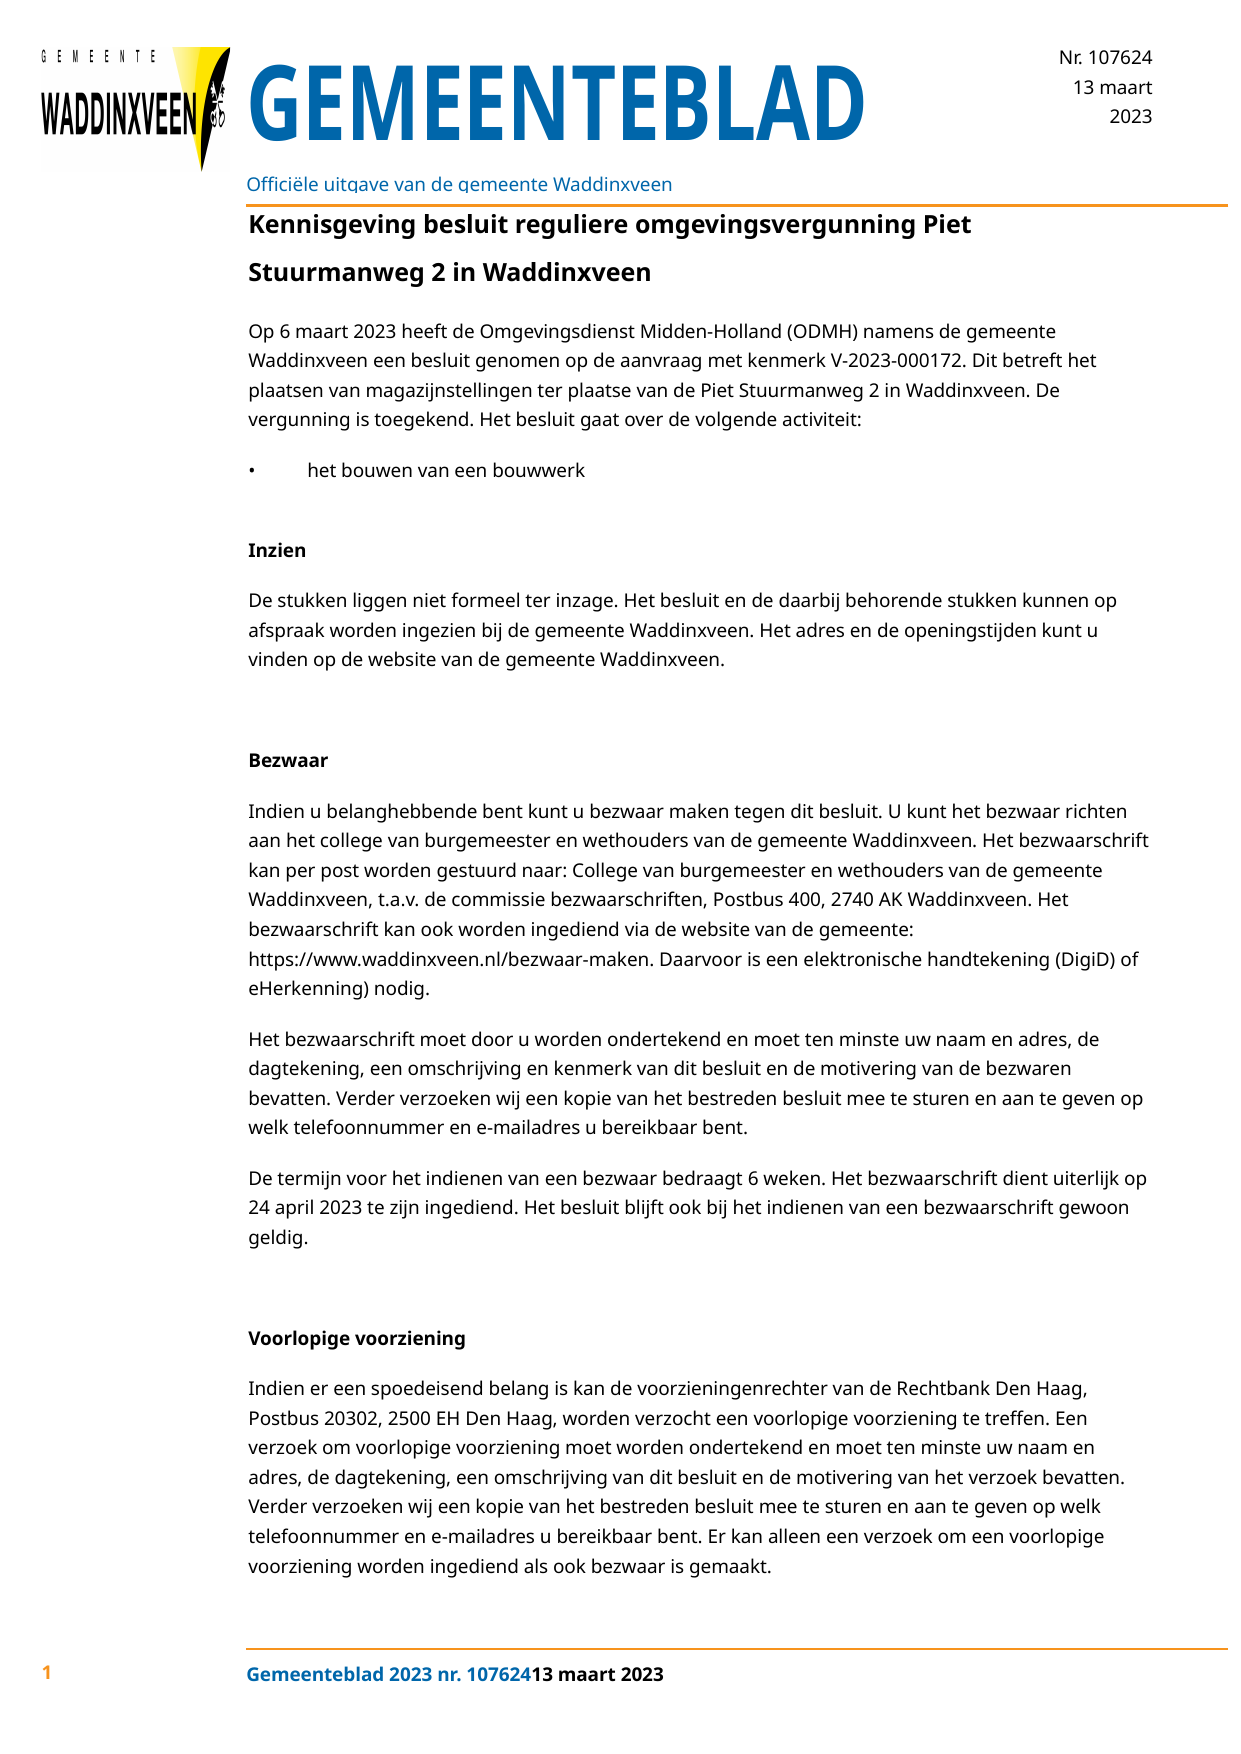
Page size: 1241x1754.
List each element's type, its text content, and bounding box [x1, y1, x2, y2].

text De termijn voor het indienen van een bezwaar bedraagt 6 weken. Het bezwaarschrift dient uiterlijk op 24 april 2023 te zijn ingediend. Het besluit blijft ook bij het indienen van een bezwaarschrift gewoon geldig. [248, 1165, 1152, 1250]
text De stukken liggen niet formeel ter inzage. Het besluit en de daarbij behorende stukken kunnen op afspraak worden ingezien bij de gemeente Waddinxveen. Het adres en de openingstijden kunt u vinden op de website van de gemeente Waddinxveen. [248, 587, 1152, 672]
text Bezwaar [248, 747, 1152, 773]
text Het bezwaarschrift moet door u worden ondertekend en moet ten minste uw naam en adres, de dagtekening, een omschrijving en kenmerk van dit besluit en de motivering van de bezwaren bevatten. Verder verzoeken wij een kopie van het bestreden besluit mee te sturen en aan te geven op welk telefoonnummer en e-mailadres u bereikbaar bent. [248, 1026, 1152, 1140]
picture [41, 47, 231, 172]
text Kennisgeving besluit reguliere omgevingsvergunning Piet Stuurmanweg 2 in Waddinxveen [248, 207, 1152, 288]
text Indien er een spoedeisend belang is kan de voorzieningenrechter van de Rechtbank Den Haag, Postbus 20302, 2500 EH Den Haag, worden verzocht een voorlopige voorziening te treffen. Een verzoek om voorlopige voorziening moet worden ondertekend en moet ten minste uw naam en adres, de dagtekening, een omschrijving van dit besluit en de motivering van het verzoek bevatten. Verder verzoeken wij een kopie van het bestreden besluit mee te sturen en aan te geven op welk telefoonnummer en e-mailadres u bereikbaar bent. Er kan alleen een verzoek om een voorlopige voorziening worden ingediend als ook bezwaar is gemaakt. [248, 1375, 1152, 1579]
text Indien u belanghebbende bent kunt u bezwaar maken tegen dit besluit. U kunt het bezwaar richten aan het college van burgemeester en wethouders van de gemeente Waddinxveen. Het bezwaarschrift kan per post worden gestuurd naar: College van burgemeester en wethouders van de gemeente Waddinxveen, t.a.v. de commissie bezwaarschriften, Postbus 400, 2740 AK Waddinxveen. Het bezwaarschrift kan ook worden ingediend via de website van de gemeente: https://www.waddinxveen.nl/bezwaar-maken. Daarvoor is een elektronische handtekening (DigiD) of eHerkenning) nodig. [248, 798, 1152, 1001]
text Inzien [248, 537, 1152, 563]
text Voorlopige voorziening [248, 1325, 1152, 1351]
text Op 6 maart 2023 heeft de Omgevingsdienst Midden-Holland (ODMH) namens de gemeente Waddinxveen een besluit genomen op de aanvraag met kenmerk V-2023-000172. Dit betreft het plaatsen van magazijnstellingen ter plaatse van de Piet Stuurmanweg 2 in Waddinxveen. De vergunning is toegekend. Het besluit gaat over de volgende activiteit: [248, 318, 1152, 432]
list het bouwen van een bouwwerk [248, 457, 1152, 483]
